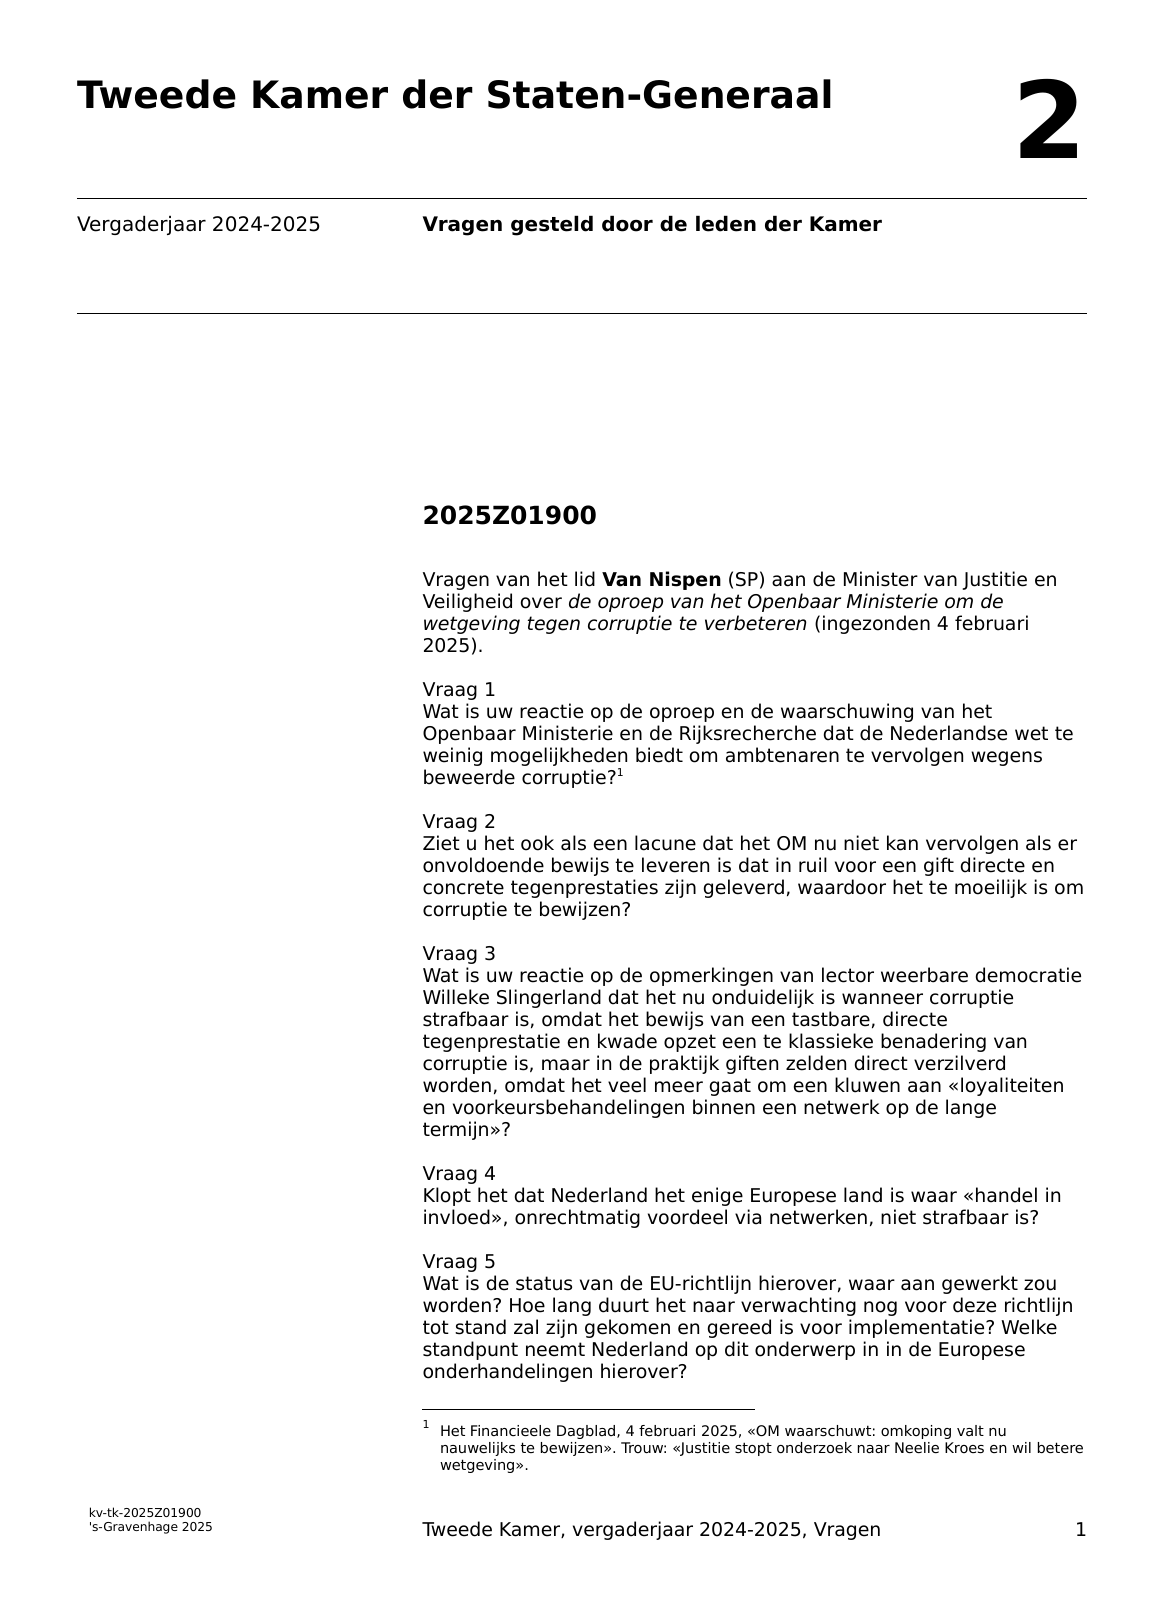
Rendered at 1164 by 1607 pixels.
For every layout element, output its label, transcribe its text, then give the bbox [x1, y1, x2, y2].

table_cell Vergaderjaar 2024-2025 [77, 199, 422, 313]
text Wat is uw reactie op de oproep en de waarschuwing van het Openbaar Ministerie en de Rijksrecherche dat de Nederlandse wet te weinig mogelijkheden biedt om ambtenaren te vervolgen wegens beweerde corruptie? [422, 701, 1087, 789]
table_header Tweede Kamer der Staten-Generaal [77, 59, 886, 198]
text Vraag 4 [422, 1163, 1087, 1185]
table_cell Vragen gesteld door de leden der Kamer [422, 199, 1087, 313]
text Vraag 1 [422, 679, 1087, 701]
text Vraag 3 [422, 943, 1087, 965]
text Wat is uw reactie op de opmerkingen van lector weerbare democratie Willeke Slingerland dat het nu onduidelijk is wanneer corruptie strafbaar is, omdat het bewijs van een tastbare, directe tegenprestatie en kwade opzet een te klassieke benadering van corruptie is, maar in de praktijk giften zelden direct verzilverd worden, omdat het veel meer gaat om een kluwen aan «loyaliteiten en voorkeursbehandelingen binnen een netwerk op de lange termijn»? [422, 965, 1087, 1141]
table_header 2 [886, 59, 1087, 198]
text Ziet u het ook als een lacune dat het OM nu niet kan vervolgen als er onvoldoende bewijs te leveren is dat in ruil voor een gift directe en concrete tegenprestaties zijn geleverd, waardoor het te moeilijk is om corruptie te bewijzen? [422, 833, 1087, 921]
text Klopt het dat Nederland het enige Europese land is waar «handel in invloed», onrechtmatig voordeel via netwerken, niet strafbaar is? [422, 1185, 1087, 1229]
text 2025Z01900 [422, 501, 1087, 531]
text kv-tk-2025Z01900 [88, 1506, 323, 1520]
text Wat is de status van de EU-richtlijn hierover, waar aan gewerkt zou worden? Hoe lang duurt het naar verwachting nog voor deze richtlijn tot stand zal zijn gekomen en gereed is voor implementatie? Welke standpunt neemt Nederland op dit onderwerp in in de Europese onderhandelingen hierover? [422, 1273, 1087, 1383]
text Vragen van het lid Van Nispen (SP) aan de Minister van Justitie en Veiligheid over de oproep van het Openbaar Ministerie om de wetgeving tegen corruptie te verbeteren (ingezonden 4 februari 2025). [422, 569, 1087, 657]
text Vraag 5 [422, 1251, 1087, 1273]
text Het Financieele Dagblad, 4 februari 2025, «OM waarschuwt: omkoping valt nu nauwelijks te bewijzen». Trouw: «Justitie stopt onderzoek naar Neelie Kroes en wil betere wetgeving». [422, 1418, 1087, 1474]
text 's-Gravenhage 2025 [88, 1520, 323, 1534]
text Vraag 2 [422, 811, 1087, 833]
